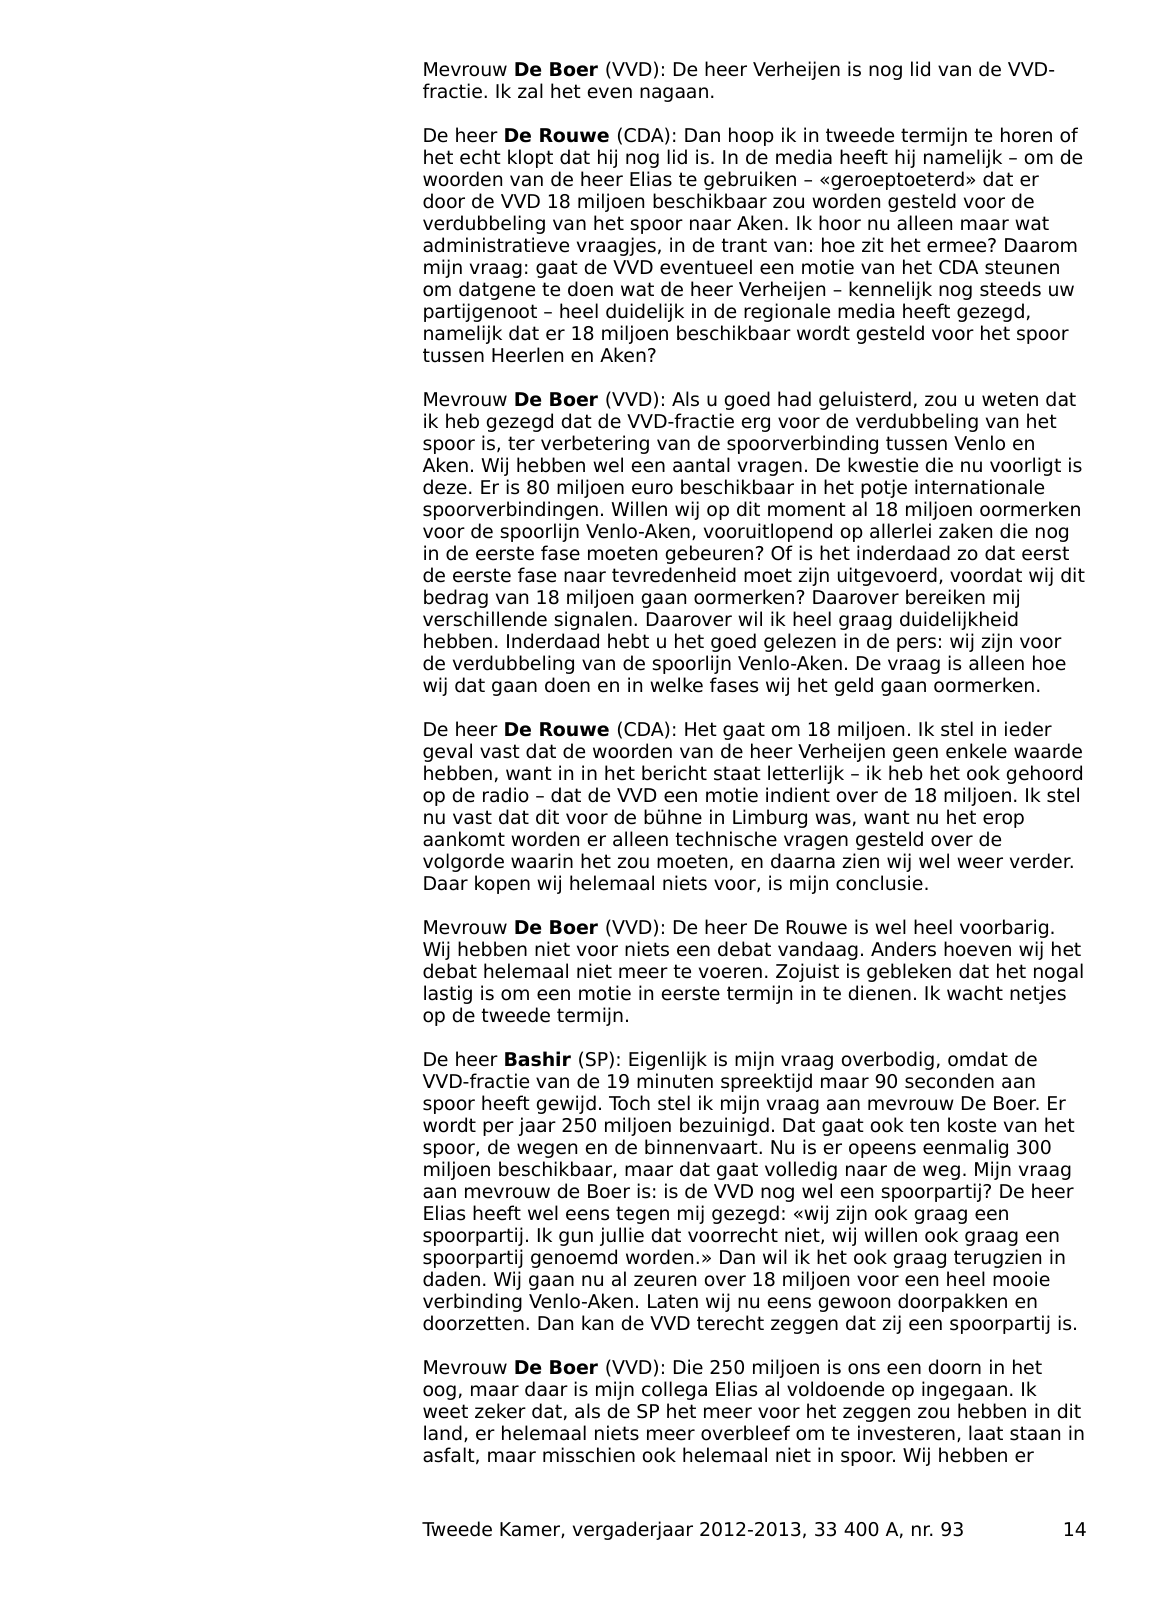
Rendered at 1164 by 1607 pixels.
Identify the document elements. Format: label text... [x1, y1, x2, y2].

text Mevrouw De Boer (VVD): Als u goed had geluisterd, zou u weten dat ik heb gezegd dat de VVD-fractie erg voor de verdubbeling van het spoor is, ter verbetering van de spoorverbinding tussen Venlo en Aken. Wij hebben wel een aantal vragen. De kwestie die nu voorligt is deze. Er is 80 miljoen euro beschikbaar in het potje internationale spoorverbindingen. Willen wij op dit moment al 18 miljoen oormerken voor de spoorlijn Venlo-Aken, vooruitlopend op allerlei zaken die nog in de eerste fase moeten gebeuren? Of is het inderdaad zo dat eerst de eerste fase naar tevredenheid moet zijn uitgevoerd, voordat wij dit bedrag van 18 miljoen gaan oormerken? Daarover bereiken mij verschillende signalen. Daarover wil ik heel graag duidelijkheid hebben. Inderdaad hebt u het goed gelezen in de pers: wij zijn voor de verdubbeling van de spoorlijn Venlo-Aken. De vraag is alleen hoe wij dat gaan doen en in welke fases wij het geld gaan oormerken. [422, 389, 1087, 697]
text De heer Bashir (SP): Eigenlijk is mijn vraag overbodig, omdat de VVD-fractie van de 19 minuten spreektijd maar 90 seconden aan spoor heeft gewijd. Toch stel ik mijn vraag aan mevrouw De Boer. Er wordt per jaar 250 miljoen bezuinigd. Dat gaat ook ten koste van het spoor, de wegen en de binnenvaart. Nu is er opeens eenmalig 300 miljoen beschikbaar, maar dat gaat volledig naar de weg. Mijn vraag aan mevrouw de Boer is: is de VVD nog wel een spoorpartij? De heer Elias heeft wel eens tegen mij gezegd: «wij zijn ook graag een spoorpartij. Ik gun jullie dat voorrecht niet, wij willen ook graag een spoorpartij genoemd worden.» Dan wil ik het ook graag terugzien in daden. Wij gaan nu al zeuren over 18 miljoen voor een heel mooie verbinding Venlo-Aken. Laten wij nu eens gewoon doorpakken en doorzetten. Dan kan de VVD terecht zeggen dat zij een spoorpartij is. [422, 1049, 1087, 1335]
text Mevrouw De Boer (VVD): De heer De Rouwe is wel heel voorbarig. Wij hebben niet voor niets een debat vandaag. Anders hoeven wij het debat helemaal niet meer te voeren. Zojuist is gebleken dat het nogal lastig is om een motie in eerste termijn in te dienen. Ik wacht netjes op de tweede termijn. [422, 917, 1087, 1027]
text De heer De Rouwe (CDA): Het gaat om 18 miljoen. Ik stel in ieder geval vast dat de woorden van de heer Verheijen geen enkele waarde hebben, want in in het bericht staat letterlijk – ik heb het ook gehoord op de radio – dat de VVD een motie indient over de 18 miljoen. Ik stel nu vast dat dit voor de bühne in Limburg was, want nu het erop aankomt worden er alleen technische vragen gesteld over de volgorde waarin het zou moeten, en daarna zien wij wel weer verder. Daar kopen wij helemaal niets voor, is mijn conclusie. [422, 719, 1087, 895]
text De heer De Rouwe (CDA): Dan hoop ik in tweede termijn te horen of het echt klopt dat hij nog lid is. In de media heeft hij namelijk – om de woorden van de heer Elias te gebruiken – «geroeptoeterd» dat er door de VVD 18 miljoen beschikbaar zou worden gesteld voor de verdubbeling van het spoor naar Aken. Ik hoor nu alleen maar wat administratieve vraagjes, in de trant van: hoe zit het ermee? Daarom mijn vraag: gaat de VVD eventueel een motie van het CDA steunen om datgene te doen wat de heer Verheijen – kennelijk nog steeds uw partijgenoot – heel duidelijk in de regionale media heeft gezegd, namelijk dat er 18 miljoen beschikbaar wordt gesteld voor het spoor tussen Heerlen en Aken? [422, 125, 1087, 367]
text Mevrouw De Boer (VVD): De heer Verheijen is nog lid van de VVD-fractie. Ik zal het even nagaan. [422, 59, 1087, 103]
text Mevrouw De Boer (VVD): Die 250 miljoen is ons een doorn in het oog, maar daar is mijn collega Elias al voldoende op ingegaan. Ik weet zeker dat, als de SP het meer voor het zeggen zou hebben in dit land, er helemaal niets meer overbleef om te investeren, laat staan in asfalt, maar misschien ook helemaal niet in spoor. Wij hebben er [422, 1357, 1087, 1467]
